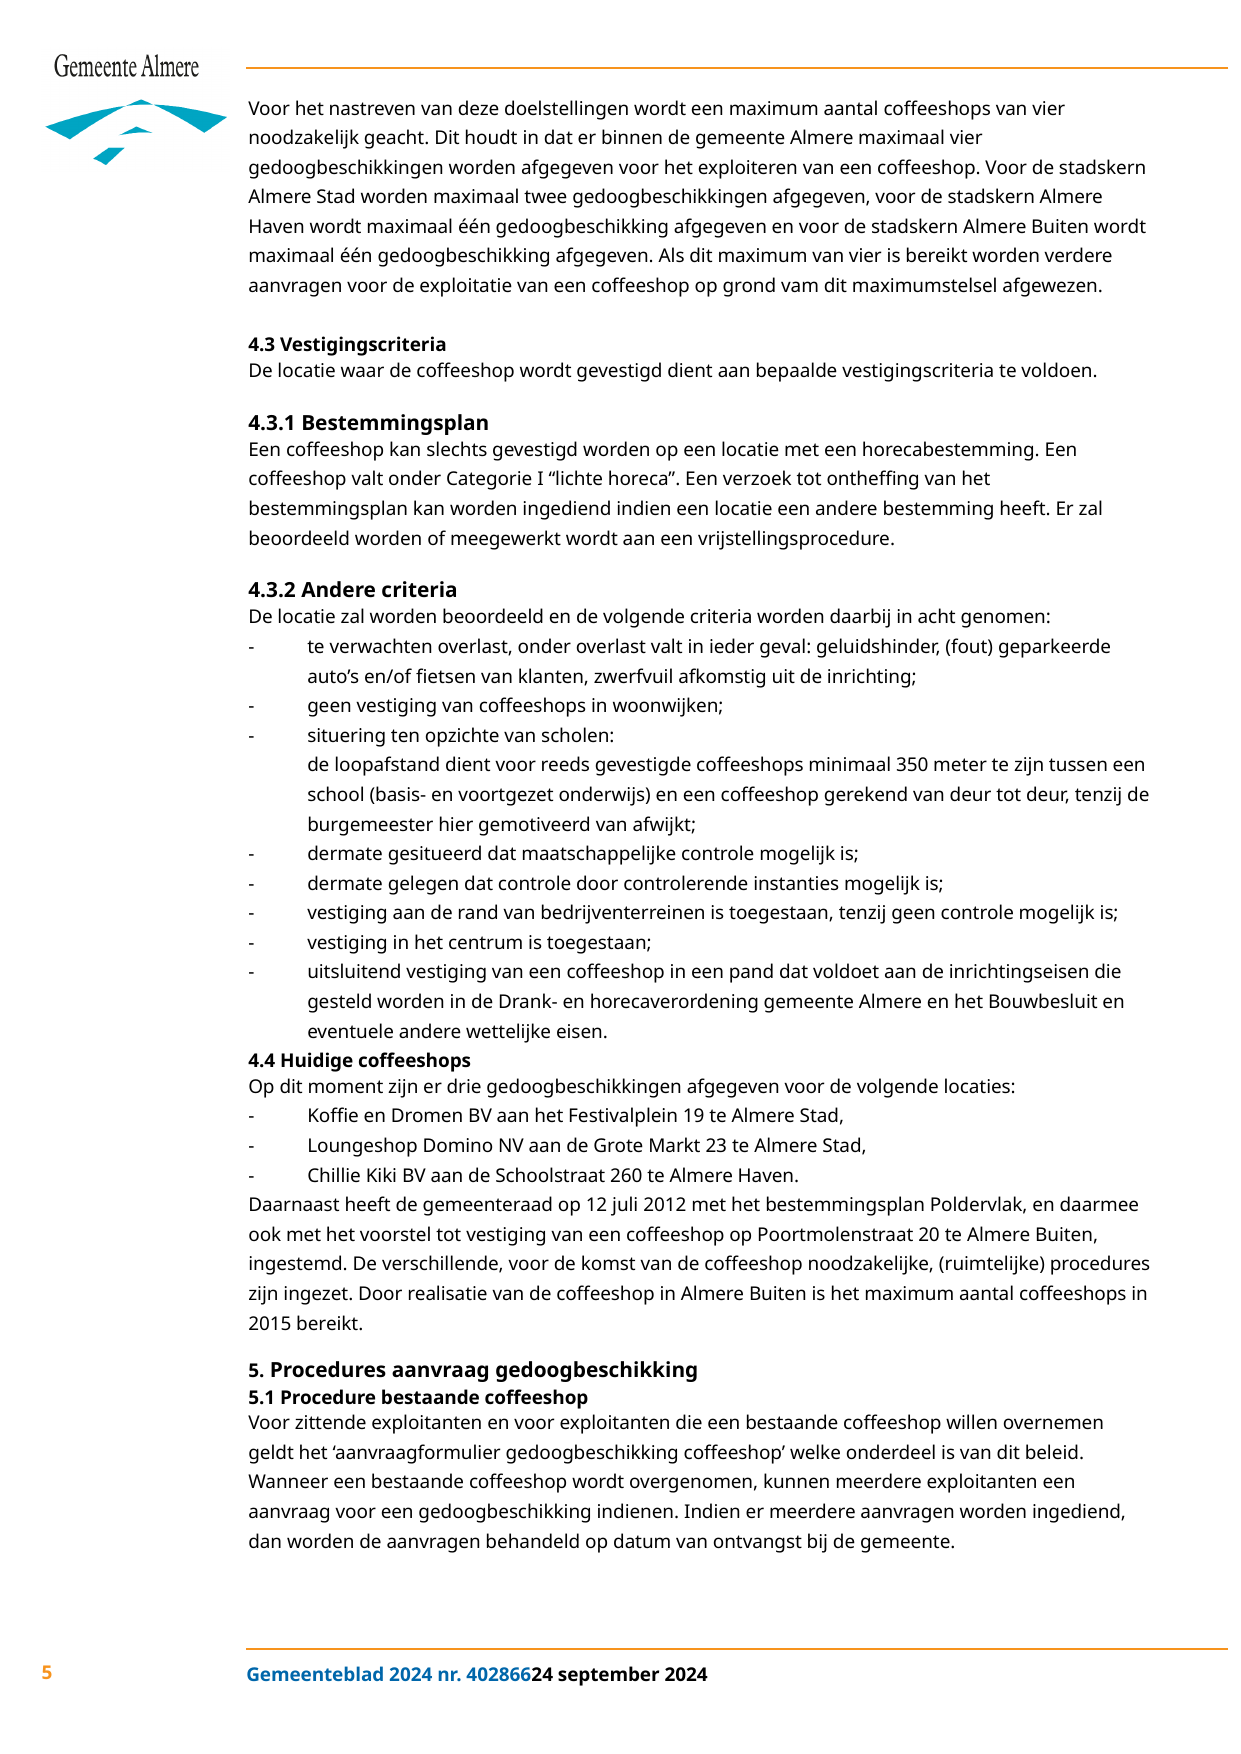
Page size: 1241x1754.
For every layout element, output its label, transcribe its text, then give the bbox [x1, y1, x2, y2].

list Koffie en Dromen BV aan het Festivalplein 19 te Almere Stad, [248, 1103, 1152, 1128]
text Voor zittende exploitanten en voor exploitanten die een bestaande coffeeshop willen overnemen geldt het ‘aanvraagformulier gedoogbeschikking coffeeshop’ welke onderdeel is van dit beleid. Wanneer een bestaande coffeeshop wordt overgenomen, kunnen meerdere exploitanten een aanvraag voor een gedoogbeschikking indienen. Indien er meerdere aanvragen worden ingediend, dan worden de aanvragen behandeld op datum van ontvangst bij de gemeente. [248, 1409, 1152, 1554]
text Daarnaast heeft de gemeenteraad op 12 juli 2012 met het bestemmingsplan Poldervlak, en daarmee ook met het voorstel tot vestiging van een coffeeshop op Poortmolenstraat 20 te Almere Buiten, ingestemd. De verschillende, voor de komst van de coffeeshop noodzakelijke, (ruimtelijke) procedures zijn ingezet. Door realisatie van de coffeeshop in Almere Buiten is het maximum aantal coffeeshops in 2015 bereikt. [248, 1191, 1152, 1336]
picture [41, 47, 231, 172]
list vestiging in het centrum is toegestaan; [248, 929, 1152, 955]
list vestiging aan de rand van bedrijventerreinen is toegestaan, tenzij geen controle mogelijk is; [248, 899, 1152, 925]
text 4.4 Huidige coffeeshops [248, 1047, 1152, 1073]
text 5.1 Procedure bestaande coffeeshop [248, 1384, 1152, 1409]
list de loopafstand dient voor reeds gevestigde coffeeshops minimaal 350 meter te zijn tussen een school (basis- en voortgezet onderwijs) en een coffeeshop gerekend van deur tot deur, tenzij de burgemeester hier gemotiveerd van afwijkt; [248, 752, 1152, 836]
list uitsluitend vestiging van een coffeeshop in een pand dat voldoet aan de inrichtingseisen die gesteld worden in de Drank- en horecaverordening gemeente Almere en het Bouwbesluit en eventuele andere wettelijke eisen. [248, 959, 1152, 1043]
text 4.3.1 Bestemmingsplan [248, 408, 1152, 436]
text Een coffeeshop kan slechts gevestigd worden op een locatie met een horecabestemming. Een coffeeshop valt onder Categorie I “lichte horeca”. Een verzoek tot ontheffing van het bestemmingsplan kan worden ingediend indien een locatie een andere bestemming heeft. Er zal beoordeeld worden of meegewerkt wordt aan een vrijstellingsprocedure. [248, 436, 1152, 551]
list Chillie Kiki BV aan de Schoolstraat 260 te Almere Haven. [248, 1162, 1152, 1188]
list te verwachten overlast, onder overlast valt in ieder geval: geluidshinder, (fout) geparkeerde auto’s en/of fietsen van klanten, zwerfvuil afkomstig uit de inrichting; [248, 633, 1152, 688]
text De locatie waar de coffeeshop wordt gevestigd dient aan bepaalde vestigingscriteria te voldoen. [248, 357, 1152, 383]
list situering ten opzichte van scholen: [248, 722, 1152, 748]
text Op dit moment zijn er drie gedoogbeschikkingen afgegeven voor de volgende locaties: [248, 1073, 1152, 1099]
list Loungeshop Domino NV aan de Grote Markt 23 te Almere Stad, [248, 1132, 1152, 1158]
text Voor het nastreven van deze doelstellingen wordt een maximum aantal coffeeshops van vier noodzakelijk geacht. Dit houdt in dat er binnen de gemeente Almere maximaal vier gedoogbeschikkingen worden afgegeven voor het exploiteren van een coffeeshop. Voor de stadskern Almere Stad worden maximaal twee gedoogbeschikkingen afgegeven, voor de stadskern Almere Haven wordt maximaal één gedoogbeschikking afgegeven en voor de stadskern Almere Buiten wordt maximaal één gedoogbeschikking afgegeven. Als dit maximum van vier is bereikt worden verdere aanvragen voor de exploitatie van een coffeeshop op grond vam dit maximumstelsel afgewezen. [248, 95, 1152, 298]
list dermate gelegen dat controle door controlerende instanties mogelijk is; [248, 870, 1152, 896]
list dermate gesitueerd dat maatschappelijke controle mogelijk is; [248, 840, 1152, 866]
text De locatie zal worden beoordeeld en de volgende criteria worden daarbij in acht genomen: [248, 604, 1152, 629]
list geen vestiging van coffeeshops in woonwijken; [248, 692, 1152, 718]
text 4.3 Vestigingscriteria [248, 331, 1152, 357]
text 5. Procedures aanvraag gedoogbeschikking [248, 1355, 1152, 1384]
text 4.3.2 Andere criteria [248, 575, 1152, 604]
